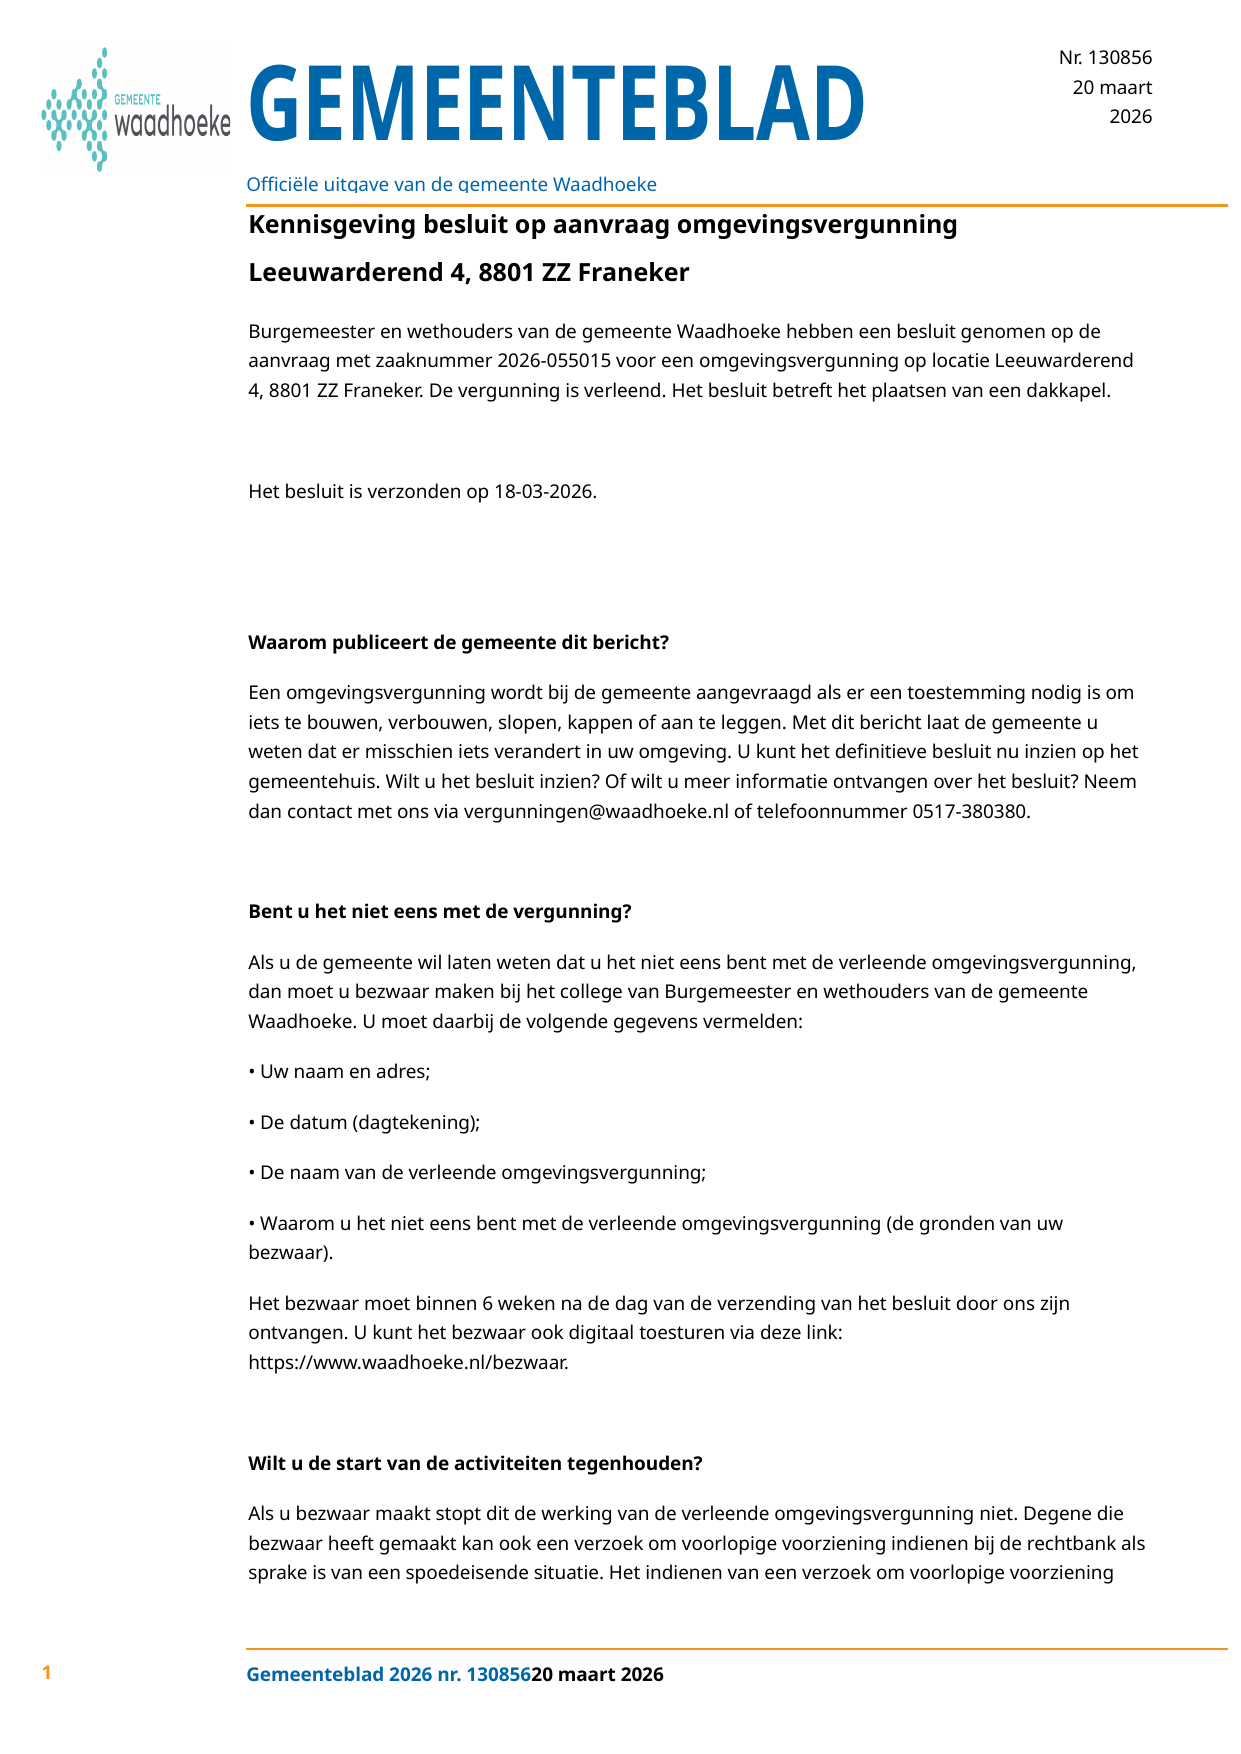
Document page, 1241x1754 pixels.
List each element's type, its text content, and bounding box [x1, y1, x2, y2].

text Als u de gemeente wil laten weten dat u het niet eens bent met de verleende omgevingsvergunning, dan moet u bezwaar maken bij het college van Burgemeester en wethouders van de gemeente Waadhoeke. U moet daarbij de volgende gegevens vermelden: [248, 949, 1152, 1034]
text Burgemeester en wethouders van de gemeente Waadhoeke hebben een besluit genomen op de aanvraag met zaaknummer 2026-055015 voor een omgevingsvergunning op locatie Leeuwarderend 4, 8801 ZZ Franeker. De vergunning is verleend. Het besluit betreft het plaatsen van een dakkapel. [248, 318, 1152, 403]
text • Waarom u het niet eens bent met de verleende omgevingsvergunning (de gronden van uw bezwaar). [248, 1210, 1152, 1265]
text • De naam van de verleende omgevingsvergunning; [248, 1159, 1152, 1185]
text Bent u het niet eens met de vergunning? [248, 899, 1152, 924]
text Het bezwaar moet binnen 6 weken na de dag van de verzending van het besluit door ons zijn ontvangen. U kunt het bezwaar ook digitaal toesturen via deze link: https://www.waadhoeke.nl/bezwaar. [248, 1290, 1152, 1375]
text Waarom publiceert de gemeente dit bericht? [248, 629, 1152, 655]
text • Uw naam en adres; [248, 1059, 1152, 1084]
text Het besluit is verzonden op 18-03-2026. [248, 478, 1152, 504]
text Kennisgeving besluit op aanvraag omgevingsvergunning Leeuwarderend 4, 8801 ZZ Franeker [248, 207, 1152, 288]
text Wilt u de start van de activiteiten tegenhouden? [248, 1450, 1152, 1476]
text Een omgevingsvergunning wordt bij de gemeente aangevraagd als er een toestemming nodig is om iets te bouwen, verbouwen, slopen, kappen of aan te leggen. Met dit bericht laat de gemeente u weten dat er misschien iets verandert in uw omgeving. U kunt het definitieve besluit nu inzien op het gemeentehuis. Wilt u het besluit inzien? Of wilt u meer informatie ontvangen over het besluit? Neem dan contact met ons via vergunningen@waadhoeke.nl of telefoonnummer 0517-380380. [248, 679, 1152, 824]
text • De datum (dagtekening); [248, 1109, 1152, 1135]
text Als u bezwaar maakt stopt dit de werking van de verleende omgevingsvergunning niet. Degene die bezwaar heeft gemaakt kan ook een verzoek om voorlopige voorziening indienen bij de rechtbank als sprake is van een spoedeisende situatie. Het indienen van een verzoek om voorlopige voorziening [248, 1500, 1152, 1585]
picture [41, 47, 231, 172]
